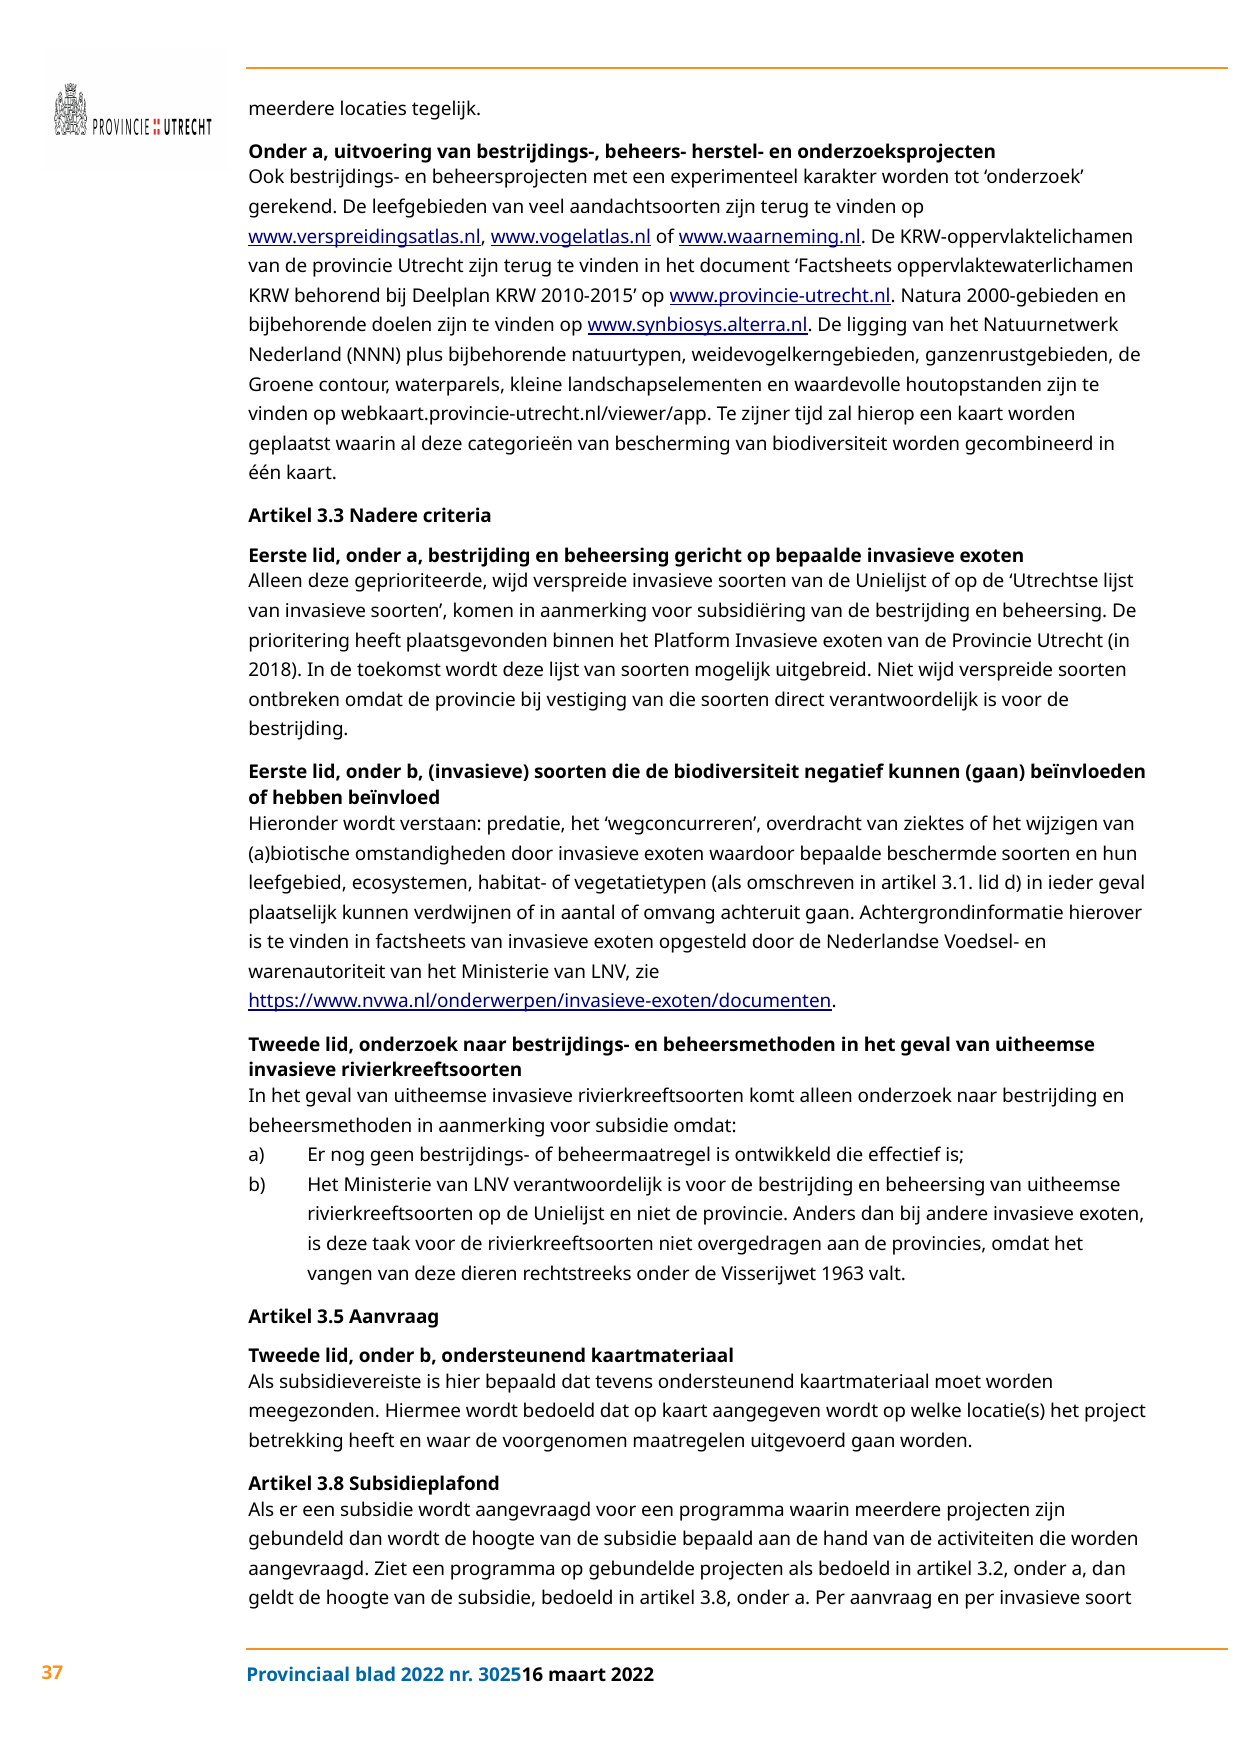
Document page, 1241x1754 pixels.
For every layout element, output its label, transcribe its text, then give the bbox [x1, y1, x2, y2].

text Tweede lid, onder b, ondersteunend kaartmateriaal [248, 1342, 1152, 1368]
picture [41, 47, 231, 172]
text Ook bestrijdings- en beheersprojecten met een experimenteel karakter worden tot ‘onderzoek’ gerekend. De leefgebieden van veel aandachtsoorten zijn terug te vinden op www.verspreidingsatlas.nl, www.vogelatlas.nl of www.waarneming.nl. De KRW-oppervlaktelichamen van de provincie Utrecht zijn terug te vinden in het document ‘Factsheets oppervlaktewaterlichamen KRW behorend bij Deelplan KRW 2010-2015’ op www.provincie-utrecht.nl. Natura 2000-gebieden en bijbehorende doelen zijn te vinden op www.synbiosys.alterra.nl. De ligging van het Natuurnetwerk Nederland (NNN) plus bijbehorende natuurtypen, weidevogelkerngebieden, ganzenrustgebieden, de Groene contour, waterparels, kleine landschapselementen en waardevolle houtopstanden zijn te vinden op webkaart.provincie-utrecht.nl/viewer/app. Te zijner tijd zal hierop een kaart worden geplaatst waarin al deze categorieën van bescherming van biodiversiteit worden gecombineerd in één kaart. [248, 164, 1152, 485]
text Hieronder wordt verstaan: predatie, het ‘wegconcurreren’, overdracht van ziektes of het wijzigen van (a)biotische omstandigheden door invasieve exoten waardoor bepaalde beschermde soorten en hun leefgebied, ecosystemen, habitat- of vegetatietypen (als omschreven in artikel 3.1. lid d) in ieder geval plaatselijk kunnen verdwijnen of in aantal of omvang achteruit gaan. Achtergrondinformatie hierover is te vinden in factsheets van invasieve exoten opgesteld door de Nederlandse Voedsel- en warenautoriteit van het Ministerie van LNV, zie https://www.nvwa.nl/onderwerpen/invasieve-exoten/documenten. [248, 810, 1152, 1013]
text meerdere locaties tegelijk. [248, 95, 1152, 121]
text Eerste lid, onder b, (invasieve) soorten die de biodiversiteit negatief kunnen (gaan) beïnvloeden of hebben beïnvloed [248, 759, 1152, 810]
list Het Ministerie van LNV verantwoordelijk is voor de bestrijding en beheersing van uitheemse rivierkreeftsoorten op de Unielijst en niet de provincie. Anders dan bij andere invasieve exoten, is deze taak voor de rivierkreeftsoorten niet overgedragen aan de provincies, omdat het vangen van deze dieren rechtstreeks onder de Visserijwet 1963 valt. [248, 1171, 1152, 1285]
text In het geval van uitheemse invasieve rivierkreeftsoorten komt alleen onderzoek naar bestrijding en beheersmethoden in aanmerking voor subsidie omdat: [248, 1082, 1152, 1137]
list Er nog geen bestrijdings- of beheermaatregel is ontwikkeld die effectief is; [248, 1141, 1152, 1167]
text Als subsidievereiste is hier bepaald dat tevens ondersteunend kaartmateriaal moet worden meegezonden. Hiermee wordt bedoeld dat op kaart aangegeven wordt op welke locatie(s) het project betrekking heeft en waar de voorgenomen maatregelen uitgevoerd gaan worden. [248, 1368, 1152, 1453]
text Artikel 3.5 Aanvraag [248, 1303, 1152, 1328]
text Eerste lid, onder a, bestrijding en beheersing gericht op bepaalde invasieve exoten [248, 542, 1152, 568]
text Onder a, uitvoering van bestrijdings-, beheers- herstel- en onderzoeksprojecten [248, 138, 1152, 164]
text Artikel 3.8 Subsidieplafond [248, 1470, 1152, 1496]
text Tweede lid, onderzoek naar bestrijdings- en beheersmethoden in het geval van uitheemse invasieve rivierkreeftsoorten [248, 1031, 1152, 1082]
text Alleen deze geprioriteerde, wijd verspreide invasieve soorten van de Unielijst of op de ‘Utrechtse lijst van invasieve soorten’, komen in aanmerking voor subsidiëring van de bestrijding en beheersing. De prioritering heeft plaatsgevonden binnen het Platform Invasieve exoten van de Provincie Utrecht (in 2018). In de toekomst wordt deze lijst van soorten mogelijk uitgebreid. Niet wijd verspreide soorten ontbreken omdat de provincie bij vestiging van die soorten direct verantwoordelijk is voor de bestrijding. [248, 568, 1152, 741]
text Als er een subsidie wordt aangevraagd voor een programma waarin meerdere projecten zijn gebundeld dan wordt de hoogte van de subsidie bepaald aan de hand van de activiteiten die worden aangevraagd. Ziet een programma op gebundelde projecten als bedoeld in artikel 3.2, onder a, dan geldt de hoogte van de subsidie, bedoeld in artikel 3.8, onder a. Per aanvraag en per invasieve soort [248, 1496, 1152, 1610]
text Artikel 3.3 Nadere criteria [248, 503, 1152, 528]
